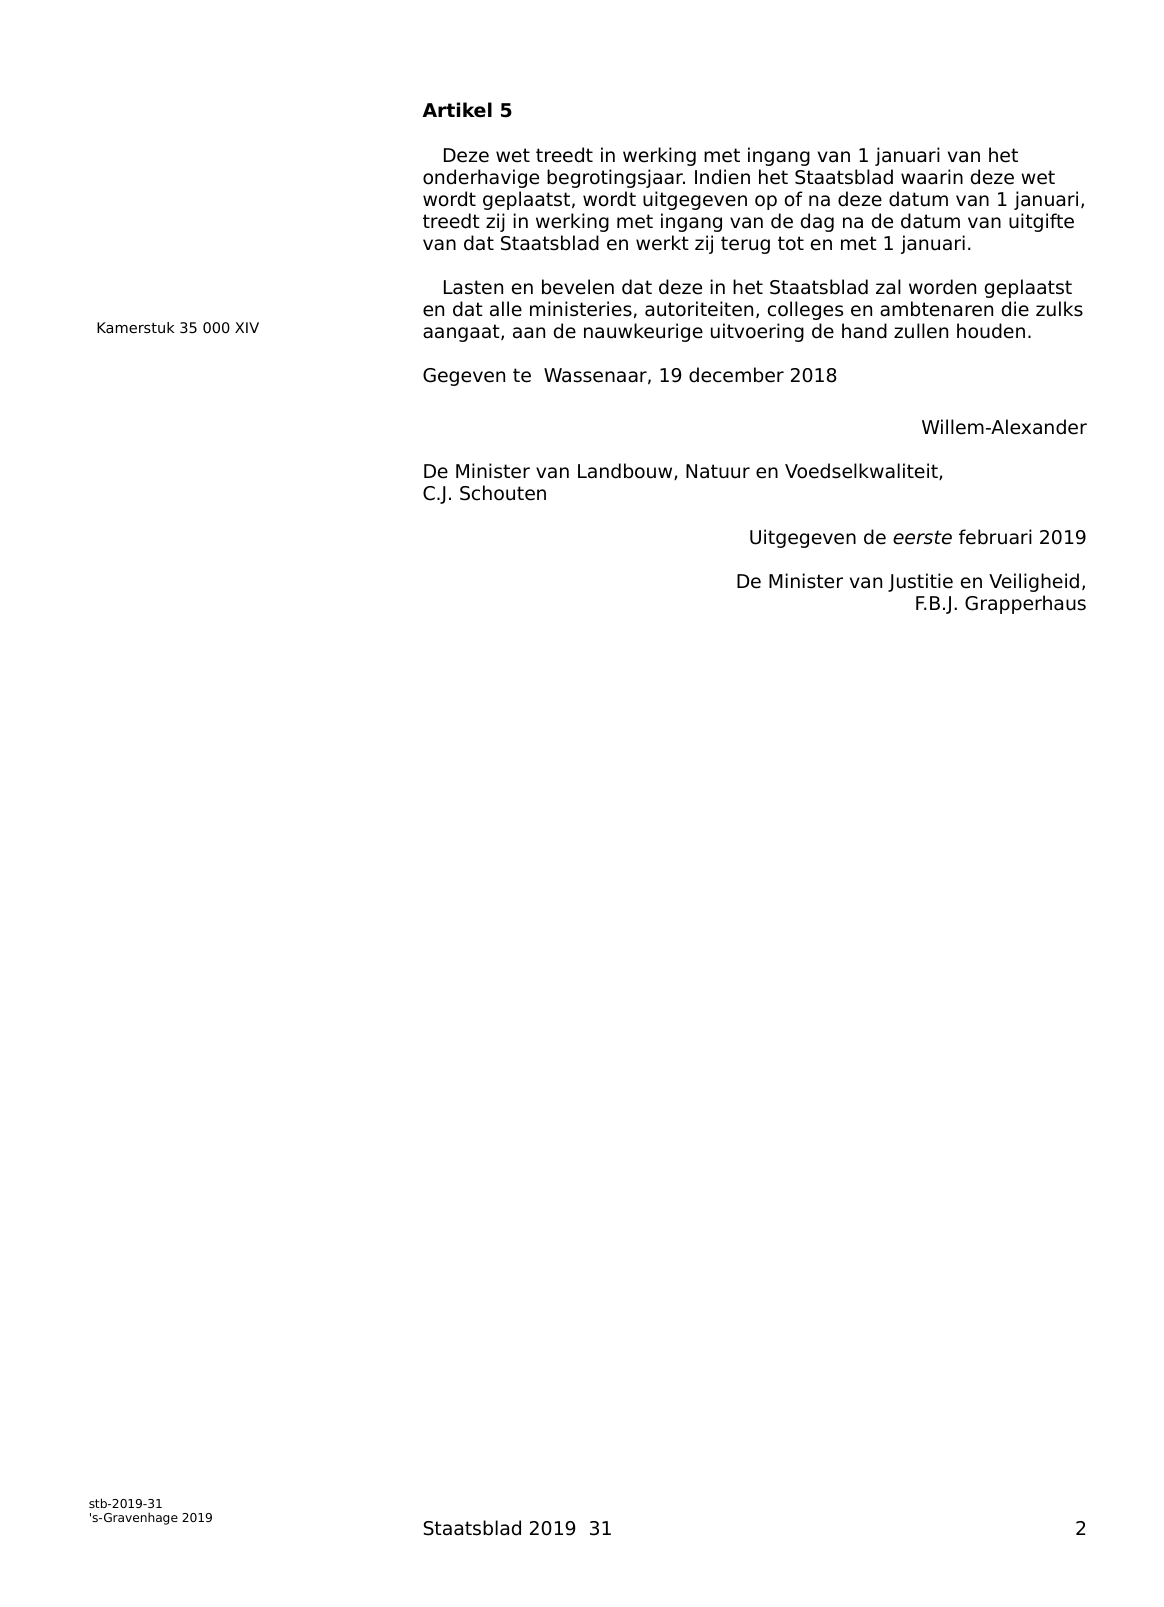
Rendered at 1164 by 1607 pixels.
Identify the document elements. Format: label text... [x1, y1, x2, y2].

text 's-Gravenhage 2019 [88, 1511, 323, 1525]
text Gegeven te Wassenaar, 19 december 2018 [422, 365, 1087, 387]
text Lasten en bevelen dat deze in het Staatsblad zal worden geplaatst en dat alle ministeries, autoriteiten, colleges en ambtenaren die zulks aangaat, aan de nauwkeurige uitvoering de hand zullen houden. [422, 277, 1087, 343]
text Kamerstuk 35 000 XIV [77, 319, 396, 337]
text Uitgegeven de eerste februari 2019 [422, 527, 1087, 549]
text Deze wet treedt in werking met ingang van 1 januari van het onderhavige begrotingsjaar. Indien het Staatsblad waarin deze wet wordt geplaatst, wordt uitgegeven op of na deze datum van 1 januari, treedt zij in werking met ingang van de dag na de datum van uitgifte van dat Staatsblad en werkt zij terug tot en met 1 januari. [422, 144, 1087, 254]
text De Minister van Landbouw, Natuur en Voedselkwaliteit, C.J. Schouten [422, 461, 1087, 505]
text Willem-Alexander [422, 417, 1087, 439]
text stb-2019-31 [88, 1497, 323, 1511]
subtitle Artikel 5 [422, 100, 1087, 122]
text De Minister van Justitie en Veiligheid, F.B.J. Grapperhaus [422, 571, 1087, 615]
